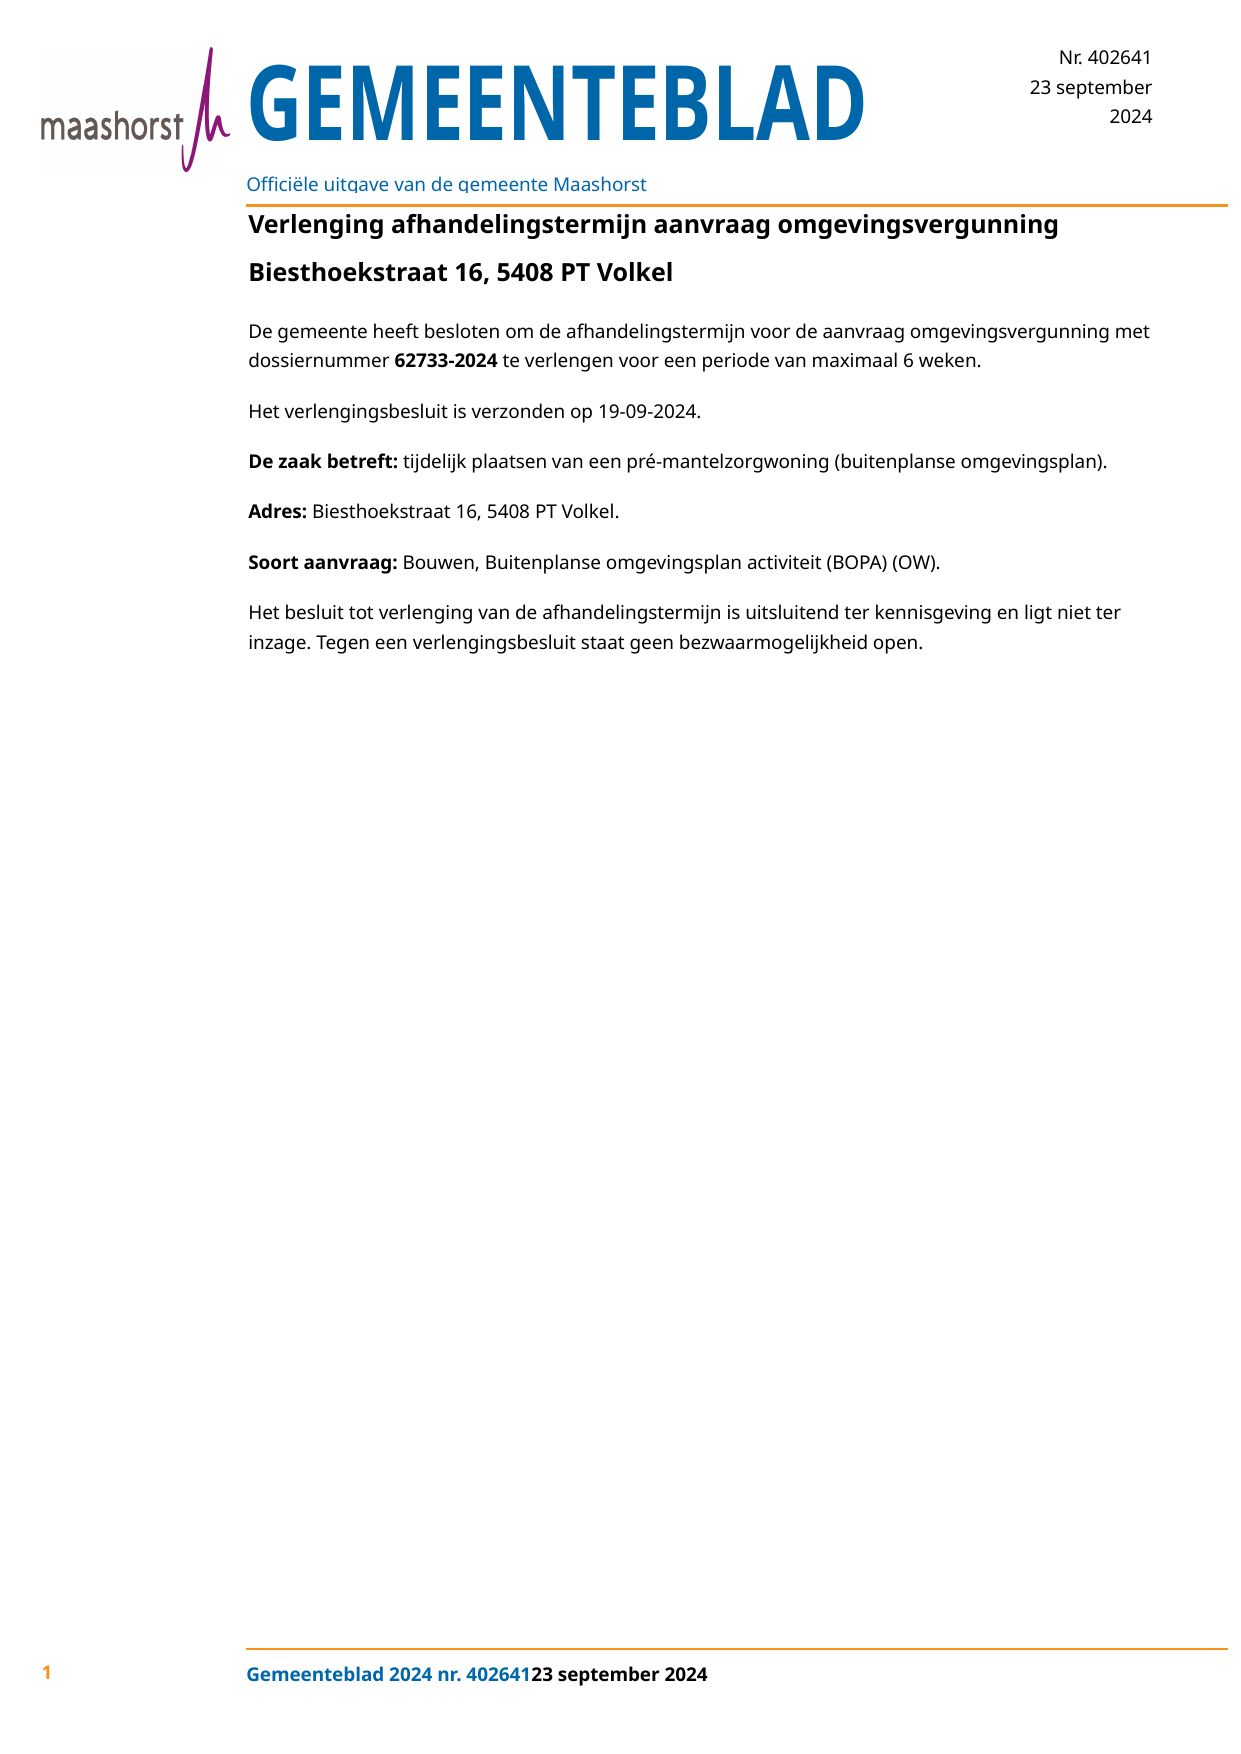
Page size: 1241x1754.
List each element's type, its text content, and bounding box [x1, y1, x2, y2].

picture [41, 47, 231, 172]
text Verlenging afhandelingstermijn aanvraag omgevingsvergunning Biesthoekstraat 16, 5408 PT Volkel [248, 207, 1152, 288]
text De zaak betreft: tijdelijk plaatsen van een pré-mantelzorgwoning (buitenplanse omgevingsplan). [248, 448, 1152, 474]
text Soort aanvraag: Bouwen, Buitenplanse omgevingsplan activiteit (BOPA) (OW). [248, 549, 1152, 575]
text Het verlengingsbesluit is verzonden op 19-09-2024. [248, 398, 1152, 424]
text De gemeente heeft besloten om de afhandelingstermijn voor de aanvraag omgevingsvergunning met dossiernummer 62733-2024 te verlengen voor een periode van maximaal 6 weken. [248, 318, 1152, 373]
text Het besluit tot verlenging van de afhandelingstermijn is uitsluitend ter kennisgeving en ligt niet ter inzage. Tegen een verlengingsbesluit staat geen bezwaarmogelijkheid open. [248, 599, 1152, 655]
text Adres: Biesthoekstraat 16, 5408 PT Volkel. [248, 499, 1152, 524]
